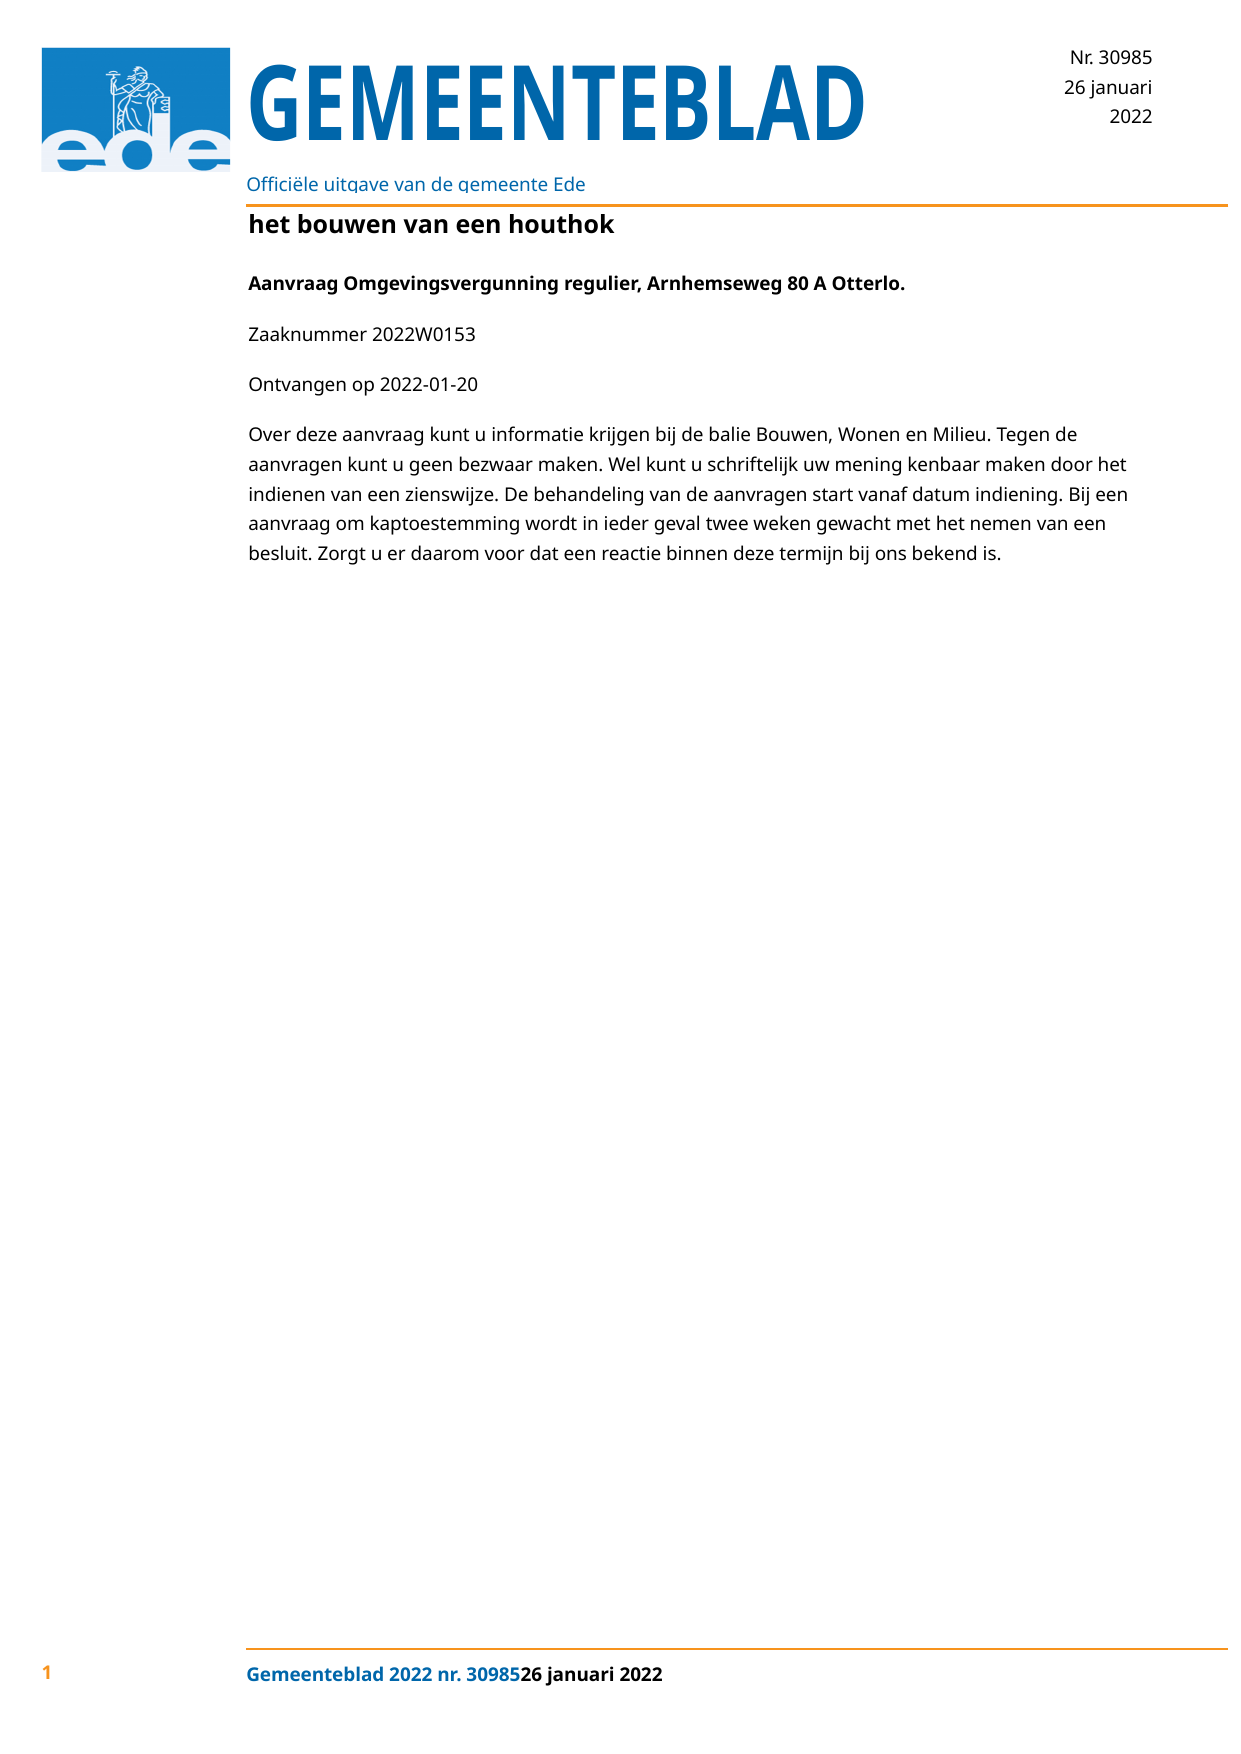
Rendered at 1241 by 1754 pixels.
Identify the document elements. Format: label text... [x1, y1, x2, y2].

text Ontvangen op 2022-01-20 [248, 371, 1152, 397]
text Aanvraag Omgevingsvergunning regulier, Arnhemseweg 80 A Otterlo. [248, 270, 1152, 296]
text Over deze aanvraag kunt u informatie krijgen bij de balie Bouwen, Wonen en Milieu. Tegen de aanvragen kunt u geen bezwaar maken. Wel kunt u schriftelijk uw mening kenbaar maken door het indienen van een zienswijze. De behandeling van de aanvragen start vanaf datum indiening. Bij een aanvraag om kaptoestemming wordt in ieder geval twee weken gewacht met het nemen van een besluit. Zorgt u er daarom voor dat een reactie binnen deze termijn bij ons bekend is. [248, 422, 1152, 566]
text Zaaknummer 2022W0153 [248, 321, 1152, 346]
text het bouwen van een houthok [248, 207, 1152, 241]
picture [41, 47, 231, 172]
